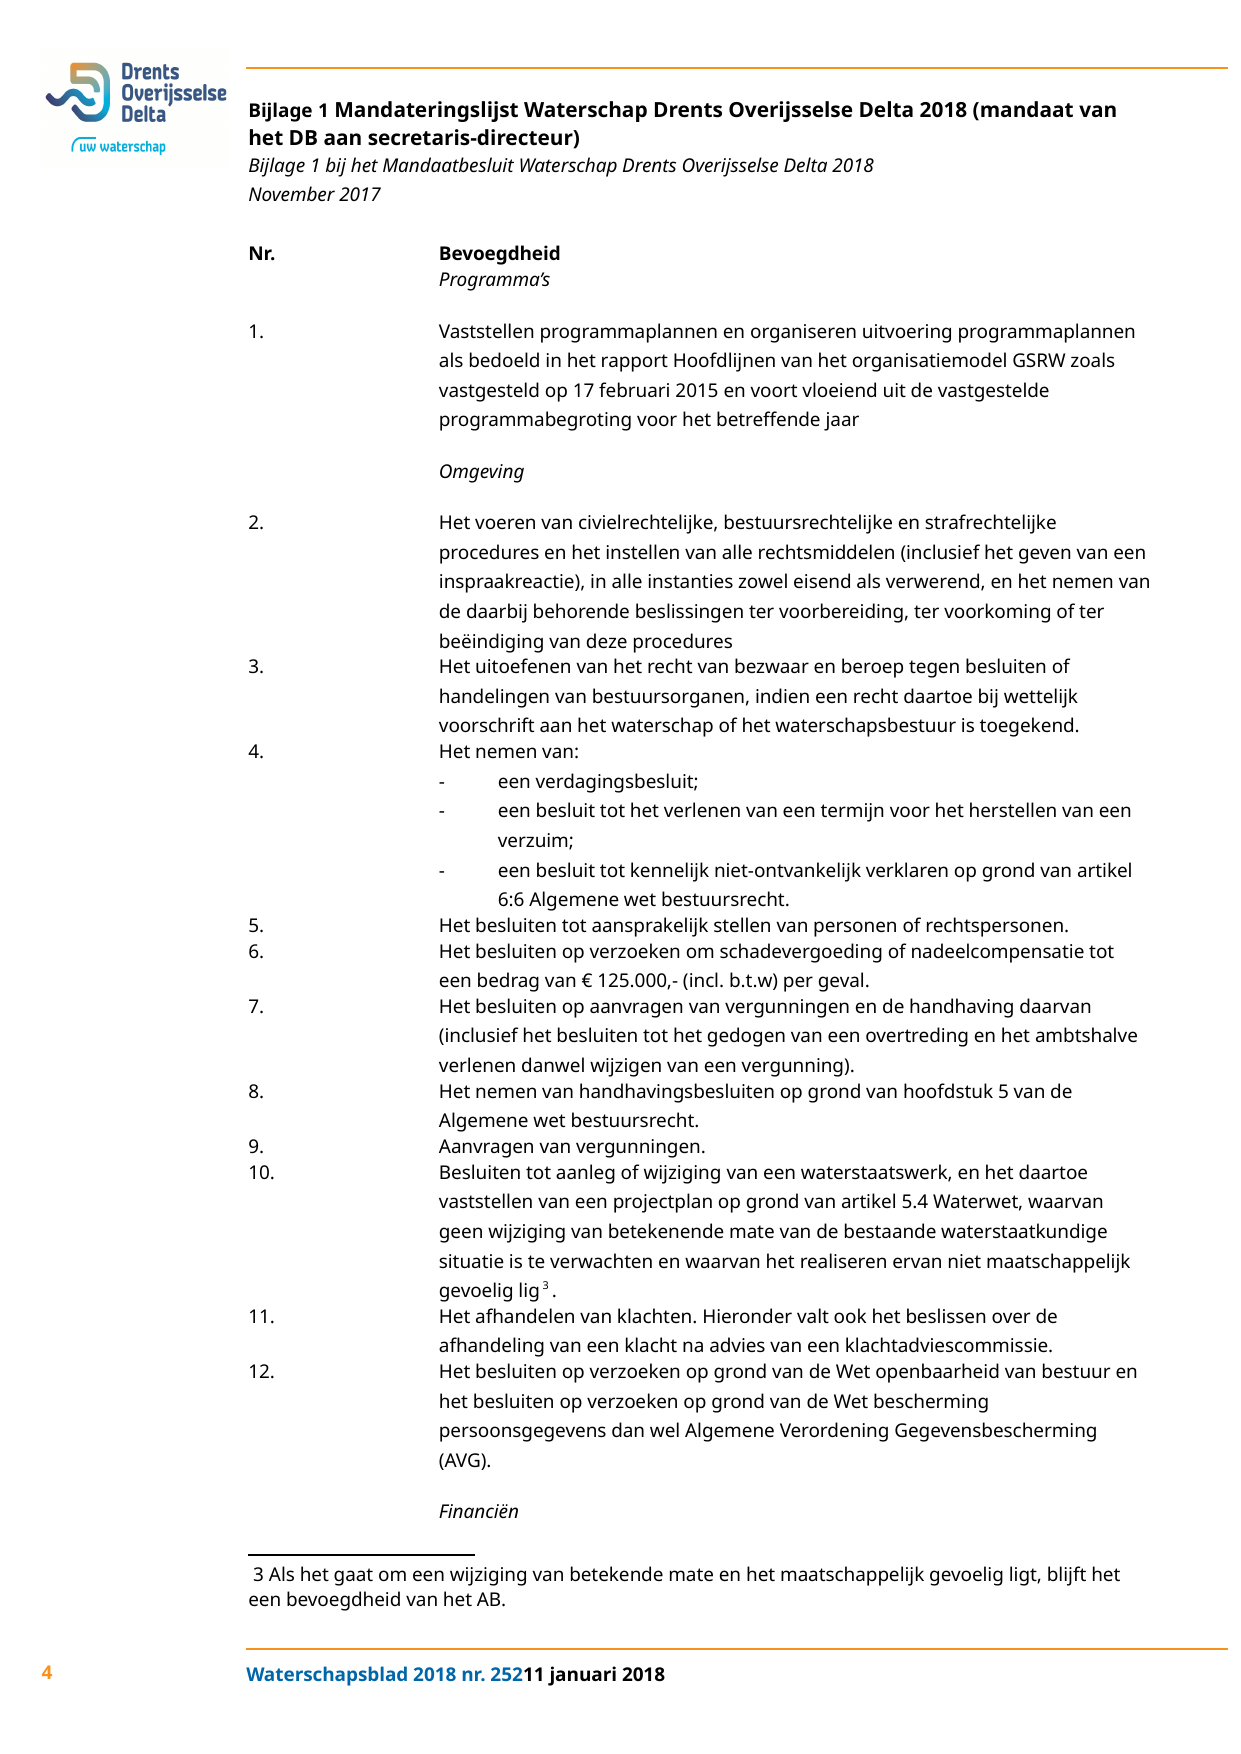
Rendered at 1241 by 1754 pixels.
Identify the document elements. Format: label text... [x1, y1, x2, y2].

table_cell 4. [248, 739, 439, 912]
table_cell Besluiten tot aanleg of wijziging van een waterstaatswerk, en het daartoe vaststellen van een projectplan op grond van artikel 5.4 Waterwet, waarvan geen wijziging van betekenende mate van de bestaande waterstaatkundige situatie is te verwachten en waarvan het realiseren ervan niet maatschappelijk gevoelig lig. [439, 1159, 1152, 1303]
table_cell 9. [248, 1133, 439, 1159]
table_cell Het nemen van handhavingsbesluiten op grond van hoofdstuk 5 van de Algemene wet bestuursrecht. [439, 1078, 1152, 1133]
table_cell [248, 484, 439, 509]
table_cell Het besluiten tot aansprakelijk stellen van personen of rechtspersonen. [439, 912, 1152, 938]
table_cell 3. [248, 654, 439, 738]
table_cell 10. [248, 1159, 439, 1303]
table_cell Omgeving [439, 458, 1152, 484]
table_cell Vaststellen programmaplannen en organiseren uitvoering programmaplannen als bedoeld in het rapport Hoofdlijnen van het organisatiemodel GSRW zoals vastgesteld op 17 februari 2015 en voort vloeiend uit de vastgestelde programmabegroting voor het betreffende jaar [439, 318, 1152, 432]
table_cell 2. [248, 510, 439, 653]
table_cell [439, 1473, 1152, 1499]
table_cell 5. [248, 912, 439, 938]
text November 2017 [248, 181, 1152, 207]
table_cell Het afhandelen van klachten. Hieronder valt ook het beslissen over de afhandeling van een klacht na advies van een klachtadviescommissie. [439, 1303, 1152, 1358]
table_cell [248, 1499, 439, 1524]
table_cell [248, 432, 439, 458]
table_cell Het besluiten op aanvragen van vergunningen en de handhaving daarvan (inclusief het besluiten tot het gedogen van een overtreding en het ambtshalve verlenen danwel wijzigen van een vergunning). [439, 993, 1152, 1078]
table_cell 7. [248, 993, 439, 1078]
table_cell 11. [248, 1303, 439, 1358]
table_cell Het besluiten op verzoeken om schadevergoeding of nadeelcompensatie tot een bedrag van € 125.000,- (incl. b.t.w) per geval. [439, 938, 1152, 993]
table_cell [439, 292, 1152, 318]
table_cell [248, 458, 439, 484]
table_cell [439, 432, 1152, 458]
table_cell 8. [248, 1078, 439, 1133]
table_cell [248, 1473, 439, 1499]
table_cell [248, 292, 439, 318]
picture [41, 47, 231, 172]
table_cell 6. [248, 938, 439, 993]
table_cell Het nemen van: een verdagingsbesluit; een besluit tot het verlenen van een termijn voor het herstellen van een verzuim; een besluit tot kennelijk niet-ontvankelijk verklaren op grond van artikel 6:6 Algemene wet bestuursrecht. [439, 739, 1152, 912]
text Bijlage 1 Mandateringslijst Waterschap Drents Overijsselse Delta 2018 (mandaat van het DB aan secretaris-directeur) [248, 95, 1152, 152]
table_cell Het besluiten op verzoeken op grond van de Wet openbaarheid van bestuur en het besluiten op verzoeken op grond van de Wet bescherming persoonsgegevens dan wel Algemene Verordening Gegevensbescherming (AVG). [439, 1359, 1152, 1473]
table_cell Aanvragen van vergunningen. [439, 1133, 1152, 1159]
table_header Nr. [248, 241, 439, 266]
table_cell Financiën [439, 1499, 1152, 1524]
table_cell 12. [248, 1359, 439, 1473]
text Bijlage 1 bij het Mandaatbesluit Waterschap Drents Overijsselse Delta 2018 [248, 152, 1152, 177]
table_cell 1. [248, 318, 439, 432]
table_cell Het uitoefenen van het recht van bezwaar en beroep tegen besluiten of handelingen van bestuursorganen, indien een recht daartoe bij wettelijk voorschrift aan het waterschap of het waterschapsbestuur is toegekend. [439, 654, 1152, 738]
table_header Bevoegdheid [439, 241, 1152, 266]
table_cell [439, 484, 1152, 509]
table_cell Het voeren van civielrechtelijke, bestuursrechtelijke en strafrechtelijke procedures en het instellen van alle rechtsmiddelen (inclusief het geven van een inspraakreactie), in alle instanties zowel eisend als verwerend, en het nemen van de daarbij behorende beslissingen ter voorbereiding, ter voorkoming of ter beëindiging van deze procedures [439, 510, 1152, 653]
table_cell Programma’s [439, 266, 1152, 292]
table_cell [248, 266, 439, 292]
